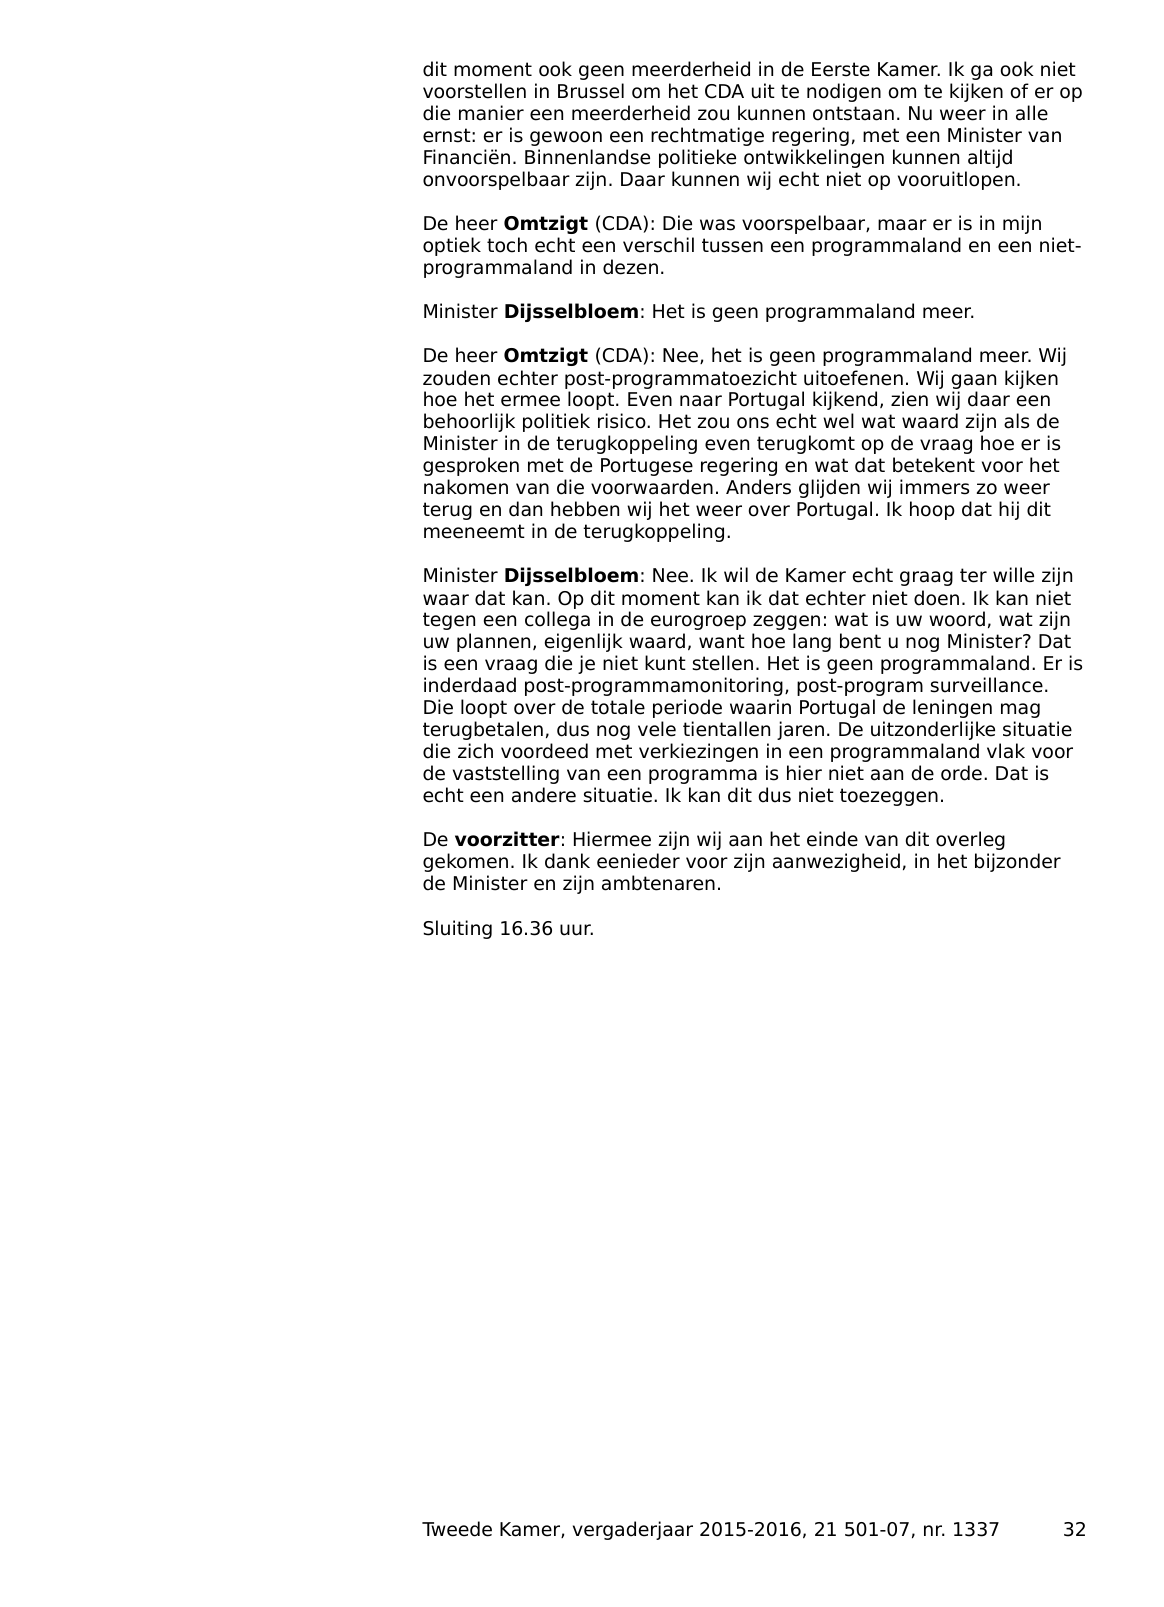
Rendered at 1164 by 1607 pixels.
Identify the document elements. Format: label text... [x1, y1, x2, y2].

text dit moment ook geen meerderheid in de Eerste Kamer. Ik ga ook niet voorstellen in Brussel om het CDA uit te nodigen om te kijken of er op die manier een meerderheid zou kunnen ontstaan. Nu weer in alle ernst: er is gewoon een rechtmatige regering, met een Minister van Financiën. Binnenlandse politieke ontwikkelingen kunnen altijd onvoorspelbaar zijn. Daar kunnen wij echt niet op vooruitlopen. [422, 59, 1087, 191]
text Minister Dijsselbloem: Het is geen programmaland meer. [422, 301, 1087, 323]
text De heer Omtzigt (CDA): Die was voorspelbaar, maar er is in mijn optiek toch echt een verschil tussen een programmaland en een niet-programmaland in dezen. [422, 213, 1087, 279]
text De heer Omtzigt (CDA): Nee, het is geen programmaland meer. Wij zouden echter post-programmatoezicht uitoefenen. Wij gaan kijken hoe het ermee loopt. Even naar Portugal kijkend, zien wij daar een behoorlijk politiek risico. Het zou ons echt wel wat waard zijn als de Minister in de terugkoppeling even terugkomt op de vraag hoe er is gesproken met de Portugese regering en wat dat betekent voor het nakomen van die voorwaarden. Anders glijden wij immers zo weer terug en dan hebben wij het weer over Portugal. Ik hoop dat hij dit meeneemt in de terugkoppeling. [422, 345, 1087, 543]
text De voorzitter: Hiermee zijn wij aan het einde van dit overleg gekomen. Ik dank eenieder voor zijn aanwezigheid, in het bijzonder de Minister en zijn ambtenaren. [422, 829, 1087, 895]
text Minister Dijsselbloem: Nee. Ik wil de Kamer echt graag ter wille zijn waar dat kan. Op dit moment kan ik dat echter niet doen. Ik kan niet tegen een collega in de eurogroep zeggen: wat is uw woord, wat zijn uw plannen, eigenlijk waard, want hoe lang bent u nog Minister? Dat is een vraag die je niet kunt stellen. Het is geen programmaland. Er is inderdaad post-programmamonitoring, post-program surveillance. Die loopt over de totale periode waarin Portugal de leningen mag terugbetalen, dus nog vele tientallen jaren. De uitzonderlijke situatie die zich voordeed met verkiezingen in een programmaland vlak voor de vaststelling van een programma is hier niet aan de orde. Dat is echt een andere situatie. Ik kan dit dus niet toezeggen. [422, 565, 1087, 807]
text Sluiting 16.36 uur. [422, 917, 1087, 939]
